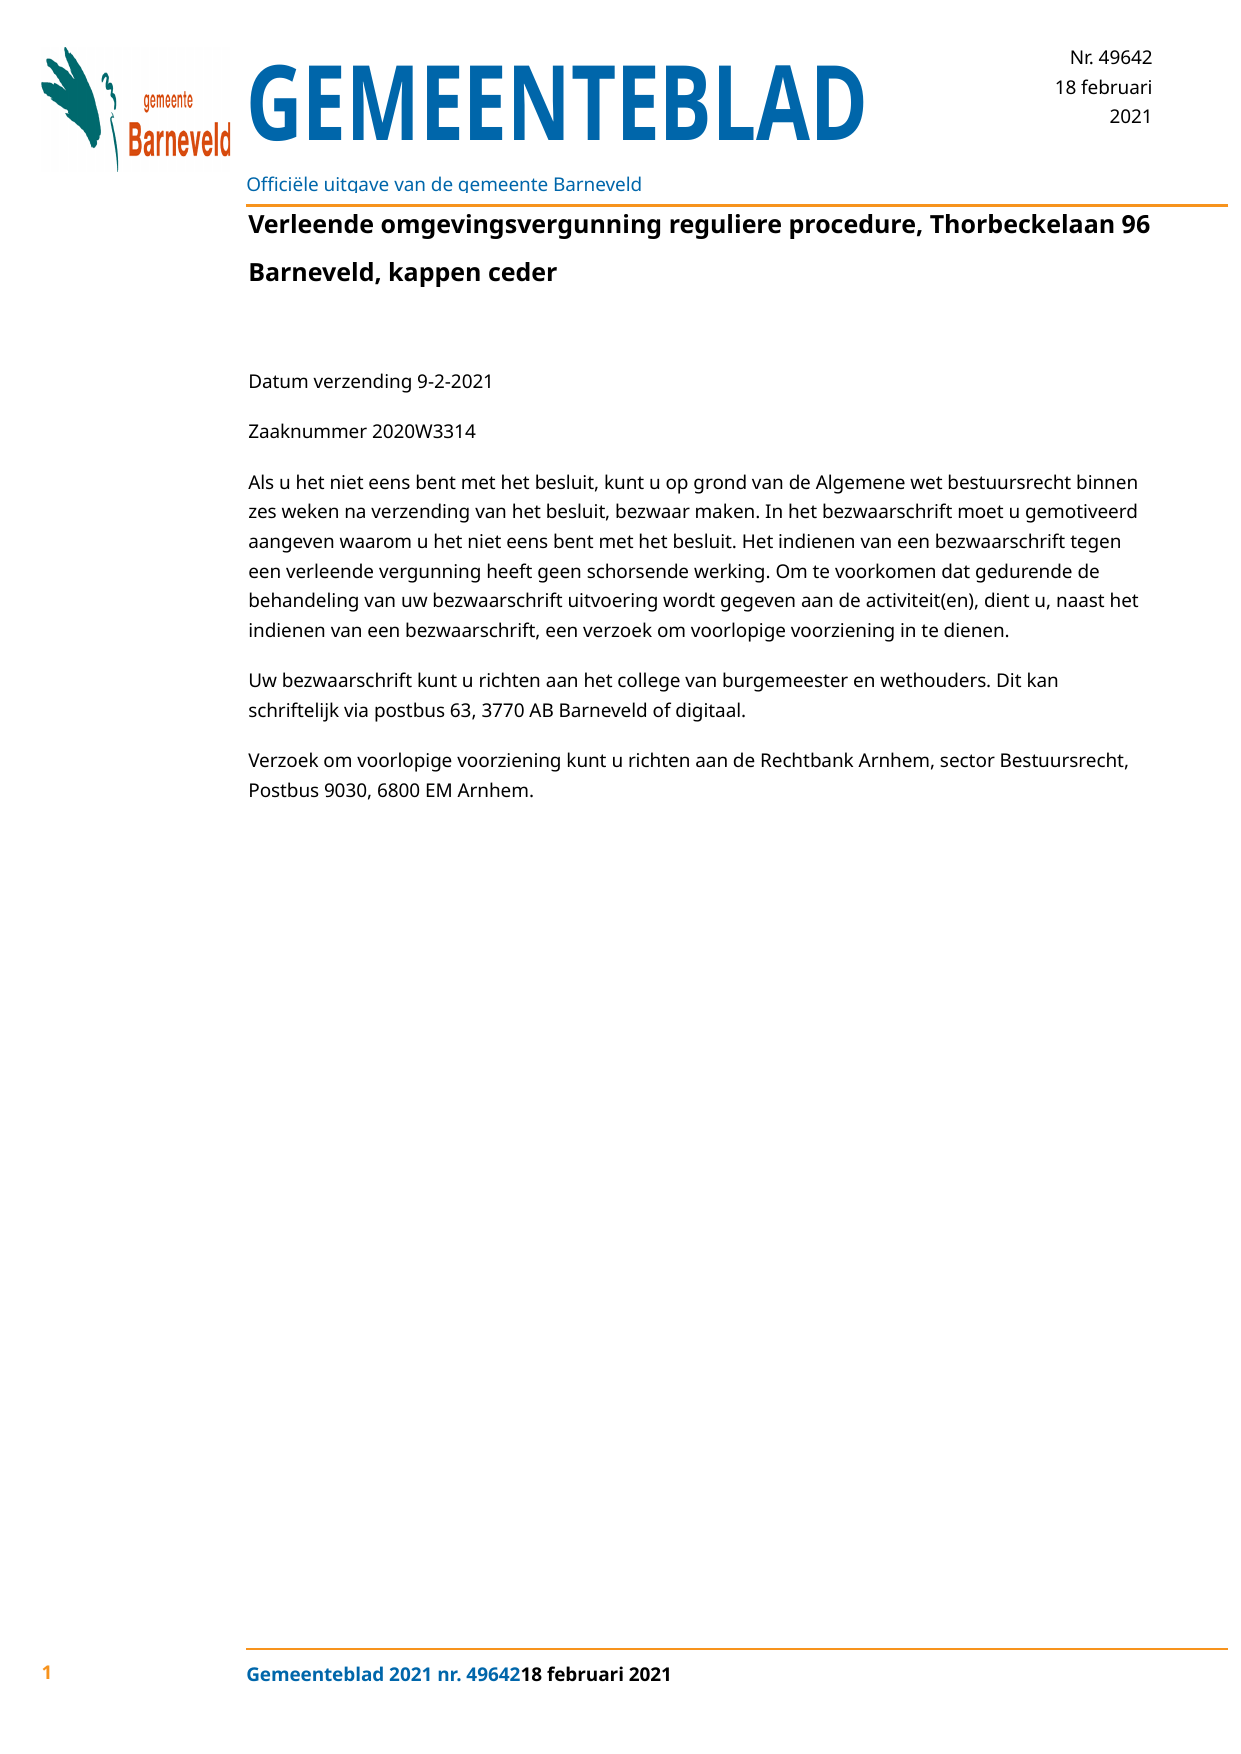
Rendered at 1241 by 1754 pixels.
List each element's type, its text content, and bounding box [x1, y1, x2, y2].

picture [41, 47, 231, 172]
text Uw bezwaarschrift kunt u richten aan het college van burgemeester en wethouders. Dit kan schriftelijk via postbus 63, 3770 AB Barneveld of digitaal. [248, 667, 1152, 723]
text Verzoek om voorlopige voorziening kunt u richten aan de Rechtbank Arnhem, sector Bestuursrecht, Postbus 9030, 6800 EM Arnhem. [248, 747, 1152, 803]
text Zaaknummer 2020W3314 [248, 419, 1152, 444]
text Als u het niet eens bent met het besluit, kunt u op grond van de Algemene wet bestuursrecht binnen zes weken na verzending van het besluit, bezwaar maken. In het bezwaarschrift moet u gemotiveerd aangeven waarom u het niet eens bent met het besluit. Het indienen van een bezwaarschrift tegen een verleende vergunning heeft geen schorsende werking. Om te voorkomen dat gedurende de behandeling van uw bezwaarschrift uitvoering wordt gegeven aan de activiteit(en), dient u, naast het indienen van een bezwaarschrift, een verzoek om voorlopige voorziening in te dienen. [248, 469, 1152, 643]
text Datum verzending 9-2-2021 [248, 368, 1152, 394]
text Verleende omgevingsvergunning reguliere procedure, Thorbeckelaan 96 Barneveld, kappen ceder [248, 207, 1152, 288]
